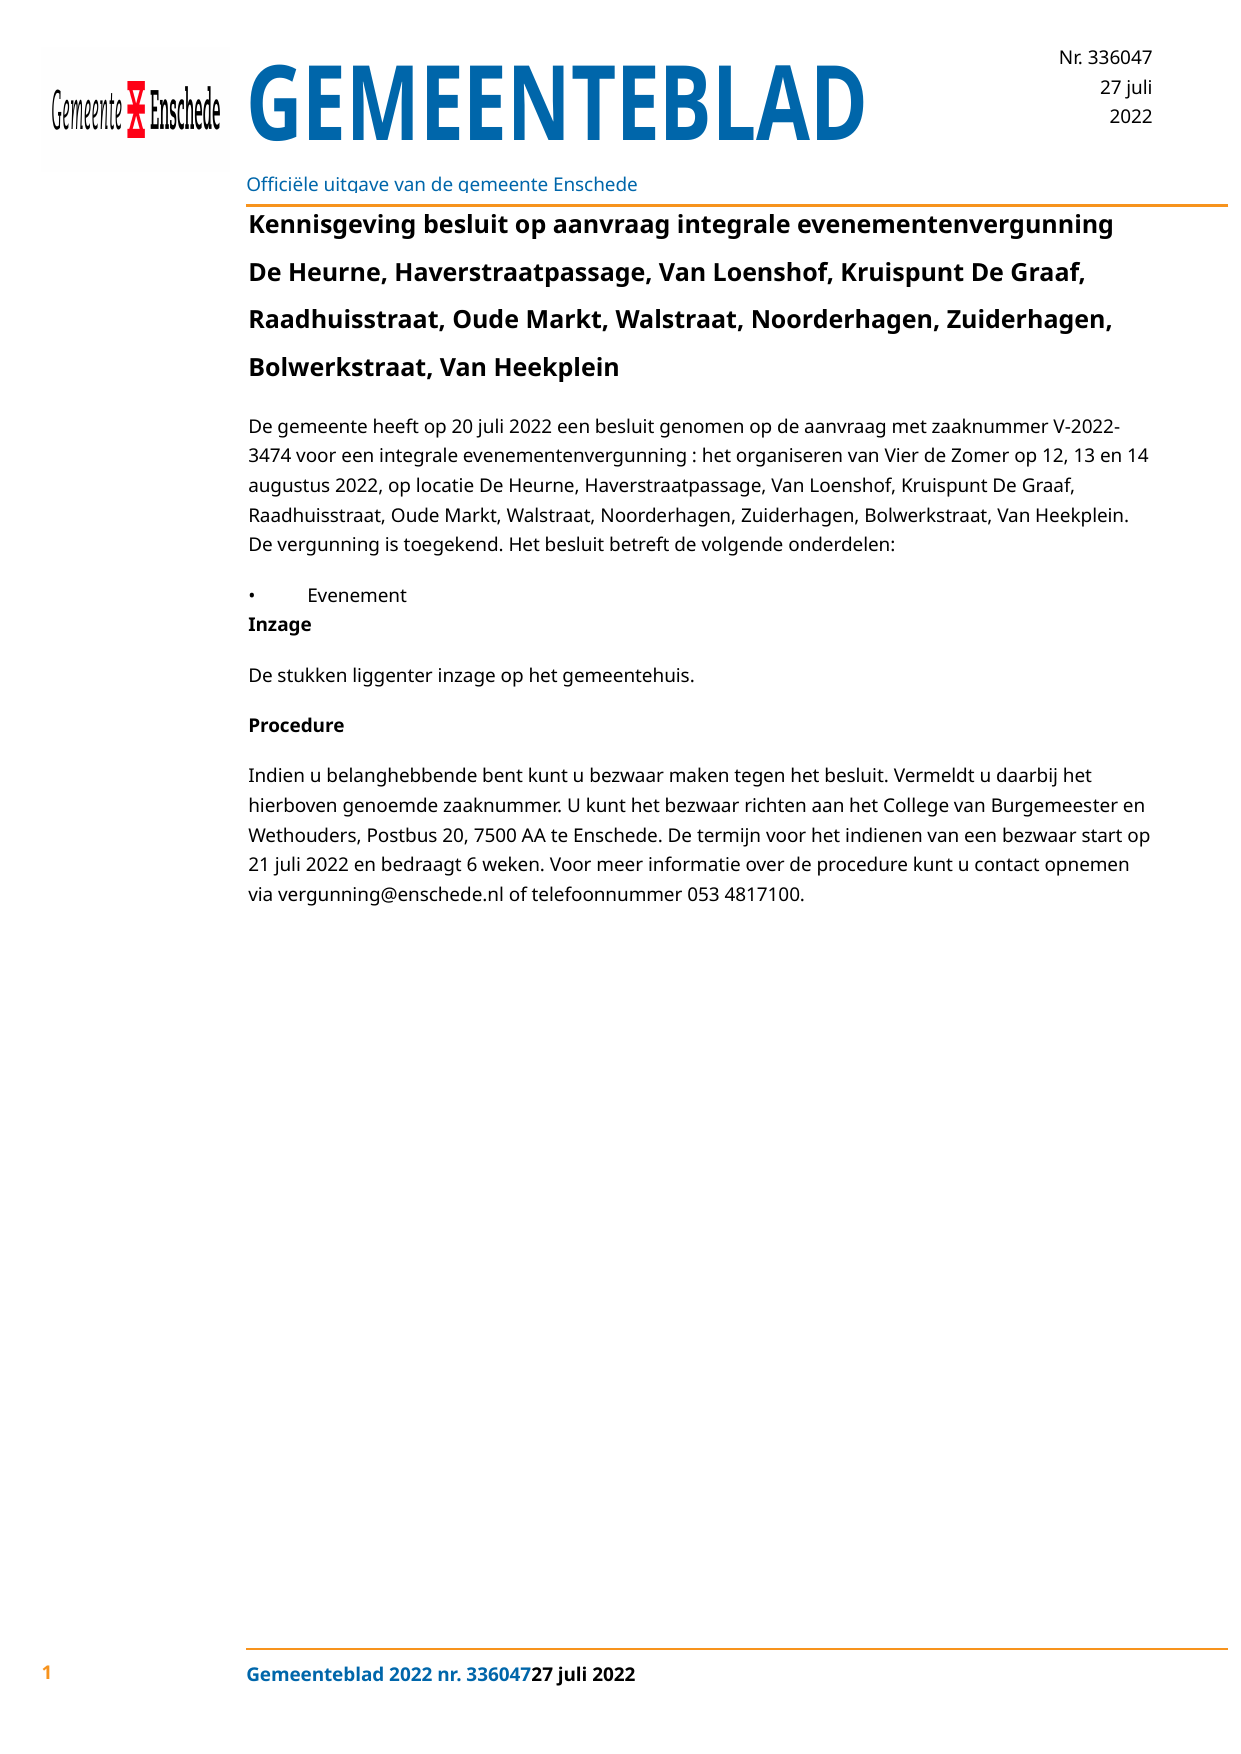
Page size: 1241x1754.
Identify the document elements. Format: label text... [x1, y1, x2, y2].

text De stukken liggenter inzage op het gemeentehuis. [248, 662, 1152, 688]
picture [41, 47, 231, 172]
text De gemeente heeft op 20 juli 2022 een besluit genomen op de aanvraag met zaaknummer V-2022-3474 voor een integrale evenementenvergunning : het organiseren van Vier de Zomer op 12, 13 en 14 augustus 2022, op locatie De Heurne, Haverstraatpassage, Van Loenshof, Kruispunt De Graaf, Raadhuisstraat, Oude Markt, Walstraat, Noorderhagen, Zuiderhagen, Bolwerkstraat, Van Heekplein. De vergunning is toegekend. Het besluit betreft de volgende onderdelen: [248, 413, 1152, 557]
text Inzage [248, 611, 1152, 637]
text Procedure [248, 712, 1152, 738]
list Evenement [248, 582, 1152, 608]
text Kennisgeving besluit op aanvraag integrale evenementenvergunning De Heurne, Haverstraatpassage, Van Loenshof, Kruispunt De Graaf, Raadhuisstraat, Oude Markt, Walstraat, Noorderhagen, Zuiderhagen, Bolwerkstraat, Van Heekplein [248, 207, 1152, 384]
text Indien u belanghebbende bent kunt u bezwaar maken tegen het besluit. Vermeldt u daarbij het hierboven genoemde zaaknummer. U kunt het bezwaar richten aan het College van Burgemees­ter en Wethouders, Postbus 20, 7500 AA te Enschede. De termijn voor het indienen van een bezwaar start op 21 juli 2022 en bedraagt 6 weken. Voor meer informatie over de procedure kunt u contact opnemen via vergunning@enschede.nl of telefoonnummer 053 4817100. [248, 763, 1152, 907]
